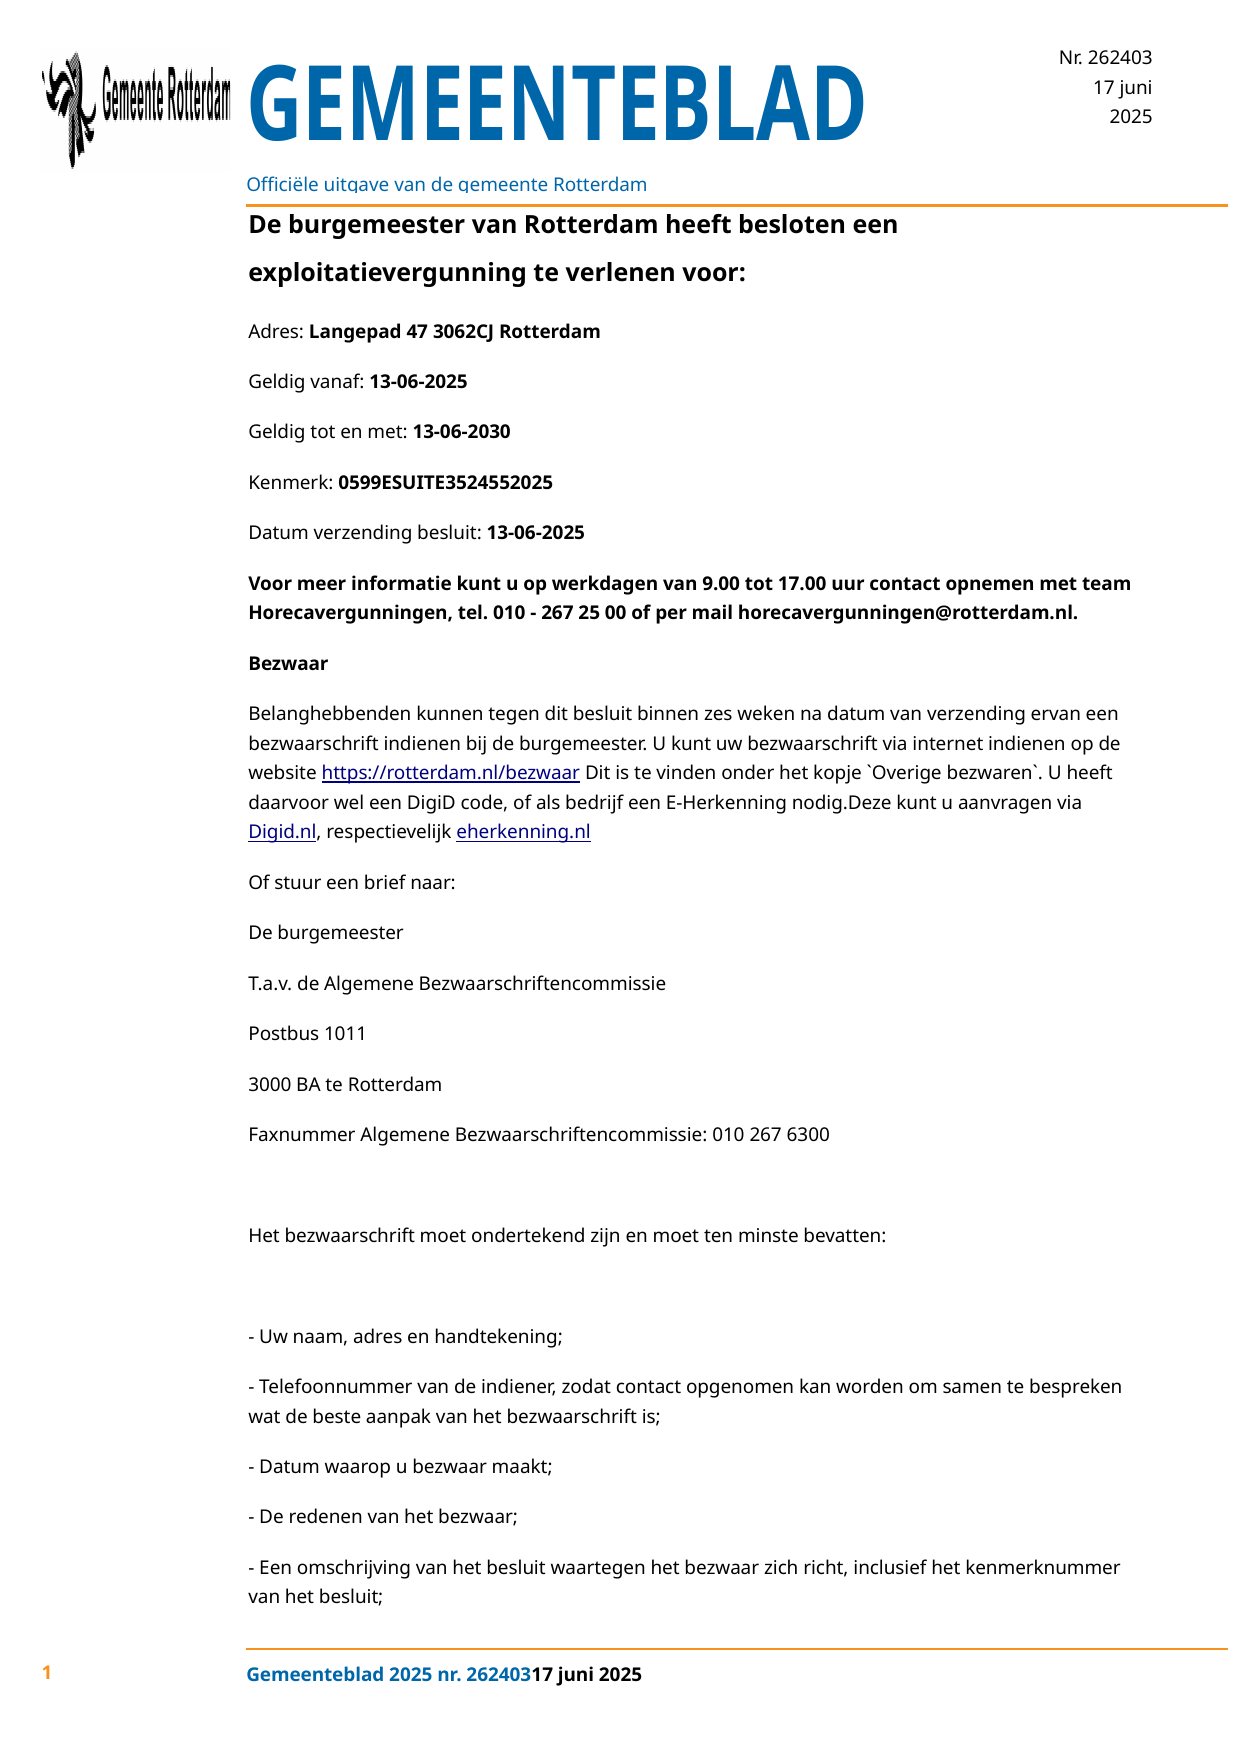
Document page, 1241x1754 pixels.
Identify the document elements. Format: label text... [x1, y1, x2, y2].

text 3000 BA te Rotterdam [248, 1071, 1152, 1097]
text Datum verzending besluit: 13-06-2025 [248, 519, 1152, 545]
text De burgemeester [248, 919, 1152, 945]
text Het bezwaarschrift moet ondertekend zijn en moet ten minste bevatten: [248, 1222, 1152, 1248]
text - Een omschrijving van het besluit waartegen het bezwaar zich richt, inclusief het kenmerknummer van het besluit; [248, 1554, 1152, 1609]
text Faxnummer Algemene Bezwaarschriftencommissie: 010 267 6300 [248, 1121, 1152, 1147]
text De burgemeester van Rotterdam heeft besloten een exploitatievergunning te verlenen voor: [248, 207, 1152, 288]
text Geldig tot en met: 13-06-2030 [248, 419, 1152, 444]
text Voor meer informatie kunt u op werkdagen van 9.00 tot 17.00 uur contact opnemen met team Horecavergunningen, tel. 010 - 267 25 00 of per mail horecavergunningen@rotterdam.nl. [248, 570, 1152, 625]
text Postbus 1011 [248, 1020, 1152, 1046]
text Of stuur een brief naar: [248, 869, 1152, 895]
text Adres: Langepad 47 3062CJ Rotterdam [248, 318, 1152, 344]
text T.a.v. de Algemene Bezwaarschriftencommissie [248, 970, 1152, 996]
text - Uw naam, adres en handtekening; [248, 1323, 1152, 1349]
picture [41, 47, 231, 172]
text - Datum waarop u bezwaar maakt; [248, 1453, 1152, 1479]
text Belanghebbenden kunnen tegen dit besluit binnen zes weken na datum van verzending ervan een bezwaarschrift indienen bij de burgemeester. U kunt uw bezwaarschrift via internet indienen op de website https://rotterdam.nl/bezwaar Dit is te vinden onder het kopje `Overige bezwaren`. U heeft daarvoor wel een DigiD code, of als bedrijf een E-Herkenning nodig.Deze kunt u aanvragen via Digid.nl, respectievelijk eherkenning.nl [248, 700, 1152, 844]
text - De redenen van het bezwaar; [248, 1504, 1152, 1529]
text Kenmerk: 0599ESUITE3524552025 [248, 469, 1152, 495]
text - Telefoonnummer van de indiener, zodat contact opgenomen kan worden om samen te bespreken wat de beste aanpak van het bezwaarschrift is; [248, 1373, 1152, 1429]
text Bezwaar [248, 650, 1152, 676]
text Geldig vanaf: 13-06-2025 [248, 368, 1152, 394]
